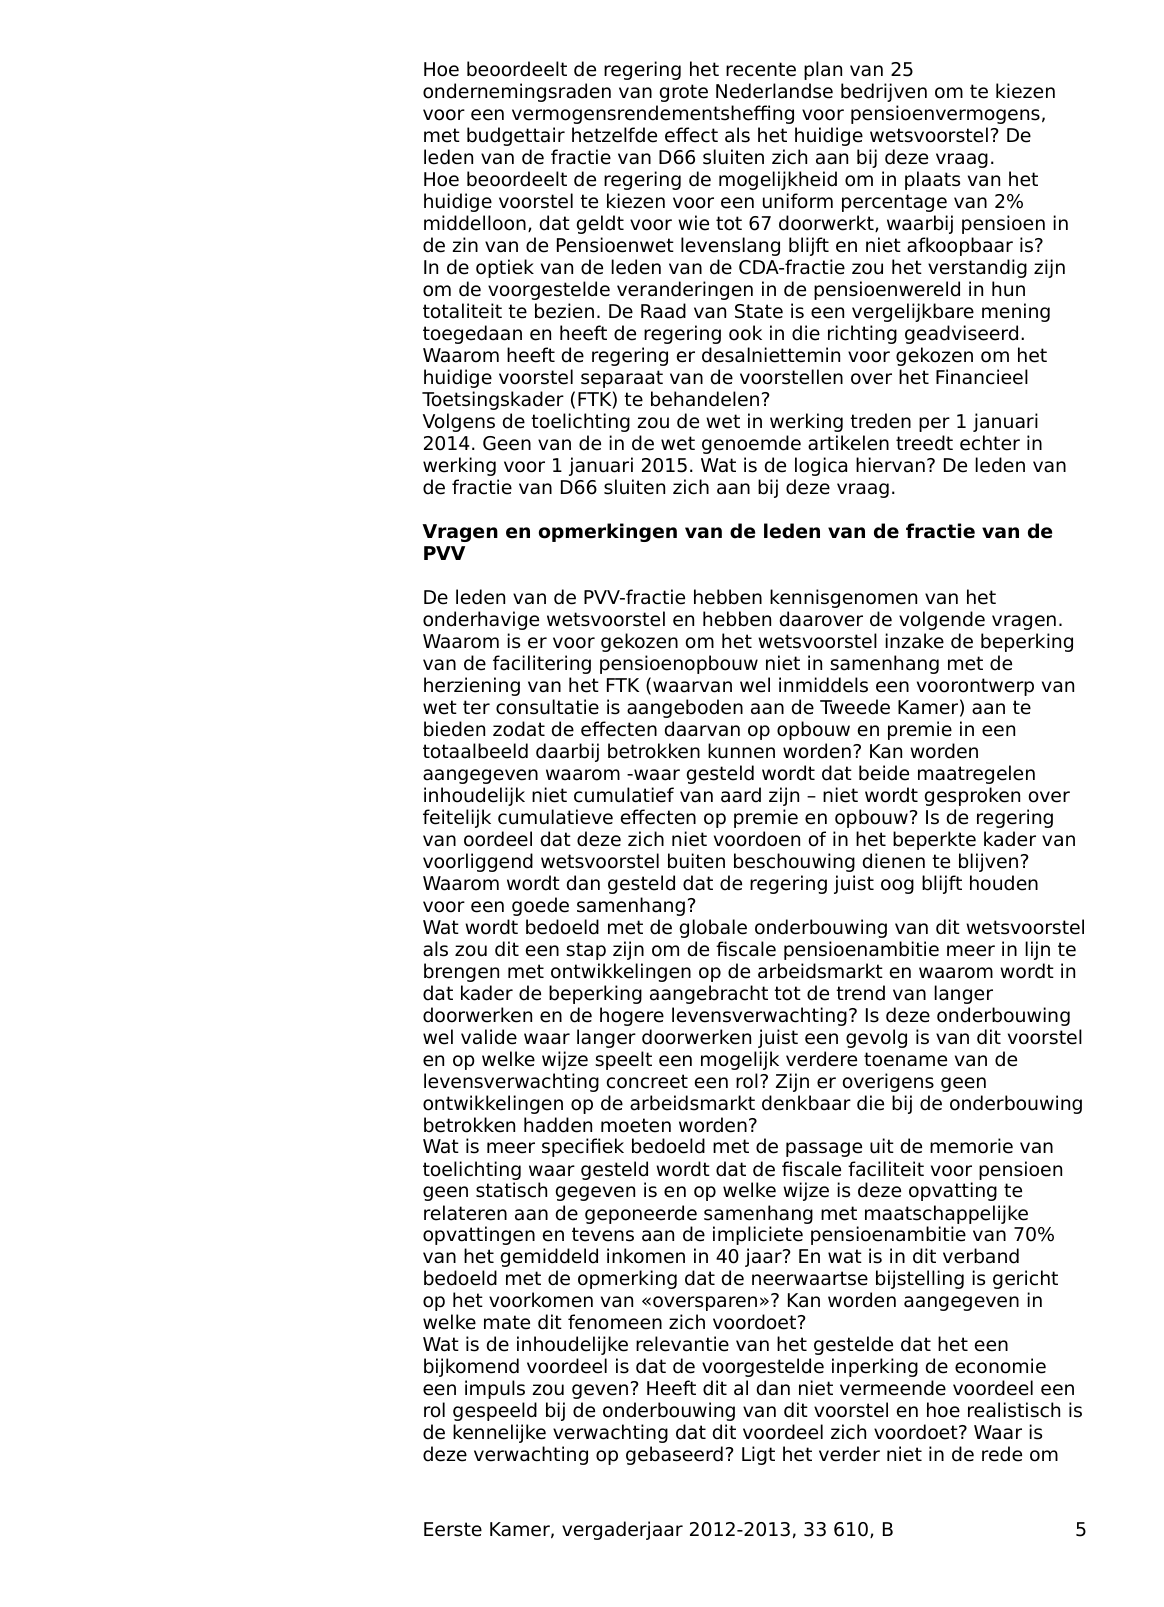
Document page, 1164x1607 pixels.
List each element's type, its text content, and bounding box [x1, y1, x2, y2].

text Hoe beoordeelt de regering het recente plan van 25 ondernemingsraden van grote Nederlandse bedrijven om te kiezen voor een vermogensrendementsheffing voor pensioenvermogens, met budgettair hetzelfde effect als het huidige wetsvoorstel? De leden van de fractie van D66 sluiten zich aan bij deze vraag. [422, 59, 1087, 169]
text Wat is de inhoudelijke relevantie van het gestelde dat het een bijkomend voordeel is dat de voorgestelde inperking de economie een impuls zou geven? Heeft dit al dan niet vermeende voordeel een rol gespeeld bij de onderbouwing van dit voorstel en hoe realistisch is de kennelijke verwachting dat dit voordeel zich voordoet? Waar is deze verwachting op gebaseerd? Ligt het verder niet in de rede om [422, 1334, 1087, 1466]
text Hoe beoordeelt de regering de mogelijkheid om in plaats van het huidige voorstel te kiezen voor een uniform percentage van 2% middelloon, dat geldt voor wie tot 67 doorwerkt, waarbij pensioen in de zin van de Pensioenwet levenslang blijft en niet afkoopbaar is? [422, 169, 1087, 257]
text De leden van de PVV-fractie hebben kennisgenomen van het onderhavige wetsvoorstel en hebben daarover de volgende vragen. [422, 587, 1087, 631]
text In de optiek van de leden van de CDA-fractie zou het verstandig zijn om de voorgestelde veranderingen in de pensioenwereld in hun totaliteit te bezien. De Raad van State is een vergelijkbare mening toegedaan en heeft de regering ook in die richting geadviseerd. Waarom heeft de regering er desalniettemin voor gekozen om het huidige voorstel separaat van de voorstellen over het Financieel Toetsingskader (FTK) te behandelen? [422, 257, 1087, 411]
subtitle Vragen en opmerkingen van de leden van de fractie van de PVV [422, 521, 1087, 565]
text Wat wordt bedoeld met de globale onderbouwing van dit wetsvoorstel als zou dit een stap zijn om de fiscale pensioenambitie meer in lijn te brengen met ontwikkelingen op de arbeidsmarkt en waarom wordt in dat kader de beperking aangebracht tot de trend van langer doorwerken en de hogere levensverwachting? Is deze onderbouwing wel valide waar langer doorwerken juist een gevolg is van dit voorstel en op welke wijze speelt een mogelijk verdere toename van de levensverwachting concreet een rol? Zijn er overigens geen ontwikkelingen op de arbeidsmarkt denkbaar die bij de onderbouwing betrokken hadden moeten worden? [422, 917, 1087, 1136]
text Wat is meer specifiek bedoeld met de passage uit de memorie van toelichting waar gesteld wordt dat de fiscale faciliteit voor pensioen geen statisch gegeven is en op welke wijze is deze opvatting te relateren aan de geponeerde samenhang met maatschappelijke opvattingen en tevens aan de impliciete pensioenambitie van 70% van het gemiddeld inkomen in 40 jaar? En wat is in dit verband bedoeld met de opmerking dat de neerwaartse bijstelling is gericht op het voorkomen van «oversparen»? Kan worden aangegeven in welke mate dit fenomeen zich voordoet? [422, 1136, 1087, 1334]
text Volgens de toelichting zou de wet in werking treden per 1 januari 2014. Geen van de in de wet genoemde artikelen treedt echter in werking voor 1 januari 2015. Wat is de logica hiervan? De leden van de fractie van D66 sluiten zich aan bij deze vraag. [422, 411, 1087, 499]
text Waarom is er voor gekozen om het wetsvoorstel inzake de beperking van de facilitering pensioenopbouw niet in samenhang met de herziening van het FTK (waarvan wel inmiddels een voorontwerp van wet ter consultatie is aangeboden aan de Tweede Kamer) aan te bieden zodat de effecten daarvan op opbouw en premie in een totaalbeeld daarbij betrokken kunnen worden? Kan worden aangegeven waarom -waar gesteld wordt dat beide maatregelen inhoudelijk niet cumulatief van aard zijn – niet wordt gesproken over feitelijk cumulatieve effecten op premie en opbouw? Is de regering van oordeel dat deze zich niet voordoen of in het beperkte kader van voorliggend wetsvoorstel buiten beschouwing dienen te blijven? Waarom wordt dan gesteld dat de regering juist oog blijft houden voor een goede samenhang? [422, 631, 1087, 917]
